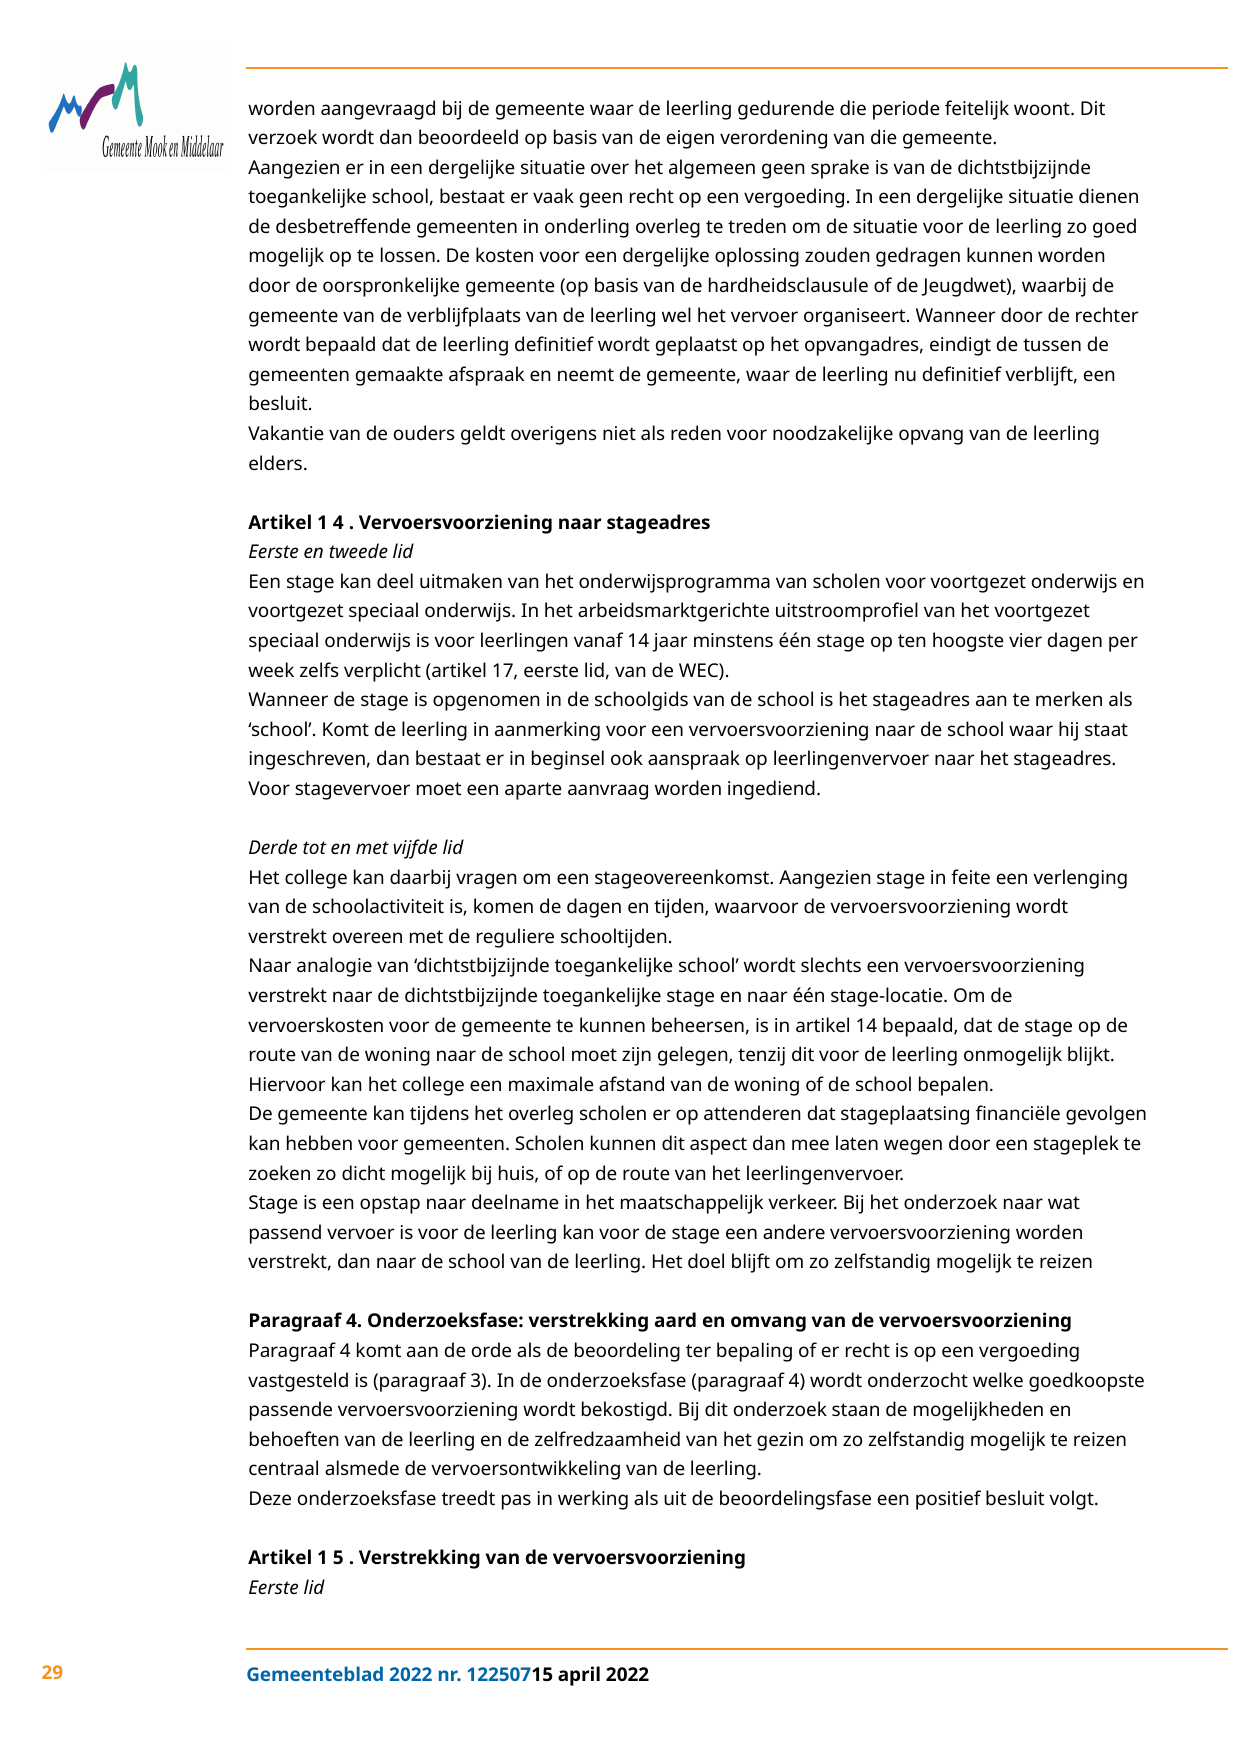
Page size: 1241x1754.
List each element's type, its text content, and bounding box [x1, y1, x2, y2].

text Wanneer de stage is opgenomen in de schoolgids van de school is het stageadres aan te merken als ‘school’. Komt de leerling in aanmerking voor een vervoersvoorziening naar de school waar hij staat ingeschreven, dan bestaat er in beginsel ook aanspraak op leerlingenvervoer naar het stageadres. [248, 686, 1152, 771]
text Eerste lid [248, 1574, 1152, 1600]
text Een stage kan deel uitmaken van het onderwijsprogramma van scholen voor voortgezet onderwijs en voortgezet speciaal onderwijs. In het arbeidsmarktgerichte uitstroomprofiel van het voortgezet speciaal onderwijs is voor leerlingen vanaf 14 jaar minstens één stage op ten hoogste vier dagen per week zelfs verplicht (artikel 17, eerste lid, van de WEC). [248, 568, 1152, 683]
text Voor stagevervoer moet een aparte aanvraag worden ingediend. [248, 775, 1152, 801]
text Derde tot en met vijfde lid [248, 834, 1152, 860]
text Het college kan daarbij vragen om een stageovereenkomst. Aangezien stage in feite een verlenging van de schoolactiviteit is, komen de dagen en tijden, waarvoor de vervoersvoorziening wordt verstrekt overeen met de reguliere schooltijden. [248, 864, 1152, 949]
text Paragraaf 4. Onderzoeksfase: verstrekking aard en omvang van de vervoersvoorziening [248, 1308, 1152, 1333]
text Paragraaf 4 komt aan de orde als de beoordeling ter bepaling of er recht is op een vergoeding vastgesteld is (paragraaf 3). In de onderzoeksfase (paragraaf 4) wordt onderzocht welke goedkoopste passende vervoersvoorziening wordt bekostigd. Bij dit onderzoek staan de mogelijkheden en behoeften van de leerling en de zelfredzaamheid van het gezin om zo zelfstandig mogelijk te reizen centraal alsmede de vervoersontwikkeling van de leerling. [248, 1337, 1152, 1481]
text worden aangevraagd bij de gemeente waar de leerling gedurende die periode feitelijk woont. Dit verzoek wordt dan beoordeeld op basis van de eigen verordening van die gemeente. [248, 95, 1152, 150]
text Aangezien er in een dergelijke situatie over het algemeen geen sprake is van de dichtstbijzijnde toegankelijke school, bestaat er vaak geen recht op een vergoeding. In een dergelijke situatie dienen de desbetreffende gemeenten in onderling overleg te treden om de situatie voor de leerling zo goed mogelijk op te lossen. De kosten voor een dergelijke oplossing zouden gedragen kunnen worden door de oorspronkelijke gemeente (op basis van de hardheidsclausule of de Jeugdwet), waarbij de gemeente van de verblijfplaats van de leerling wel het vervoer organiseert. Wanneer door de rechter wordt bepaald dat de leerling definitief wordt geplaatst op het opvangadres, eindigt de tussen de gemeenten gemaakte afspraak en neemt de gemeente, waar de leerling nu definitief verblijft, een besluit. [248, 154, 1152, 416]
text Deze onderzoeksfase treedt pas in werking als uit de beoordelingsfase een positief besluit volgt. [248, 1485, 1152, 1511]
text De gemeente kan tijdens het overleg scholen er op attenderen dat stageplaatsing financiële gevolgen kan hebben voor gemeenten. Scholen kunnen dit aspect dan mee laten wegen door een stageplek te zoeken zo dicht mogelijk bij huis, of op de route van het leerlingenvervoer. [248, 1101, 1152, 1186]
picture [41, 47, 231, 172]
text Stage is een opstap naar deelname in het maatschappelijk verkeer. Bij het onderzoek naar wat passend vervoer is voor de leerling kan voor de stage een andere vervoersvoorziening worden verstrekt, dan naar de school van de leerling. Het doel blijft om zo zelfstandig mogelijk te reizen [248, 1189, 1152, 1274]
text Artikel 1 5 . Verstrekking van de vervoersvoorziening [248, 1544, 1152, 1570]
text Artikel 1 4 . Vervoersvoorziening naar stageadres [248, 509, 1152, 535]
text Naar analogie van ‘dichtstbijzijnde toegankelijke school’ wordt slechts een vervoersvoorziening verstrekt naar de dichtstbijzijnde toegankelijke stage en naar één stage-locatie. Om de vervoerskosten voor de gemeente te kunnen beheersen, is in artikel 14 bepaald, dat de stage op de route van de woning naar de school moet zijn gelegen, tenzij dit voor de leerling onmogelijk blijkt. Hiervoor kan het college een maximale afstand van de woning of de school bepalen. [248, 953, 1152, 1097]
text Vakantie van de ouders geldt overigens niet als reden voor noodzakelijke opvang van de leerling elders. [248, 420, 1152, 476]
text Eerste en tweede lid [248, 538, 1152, 564]
